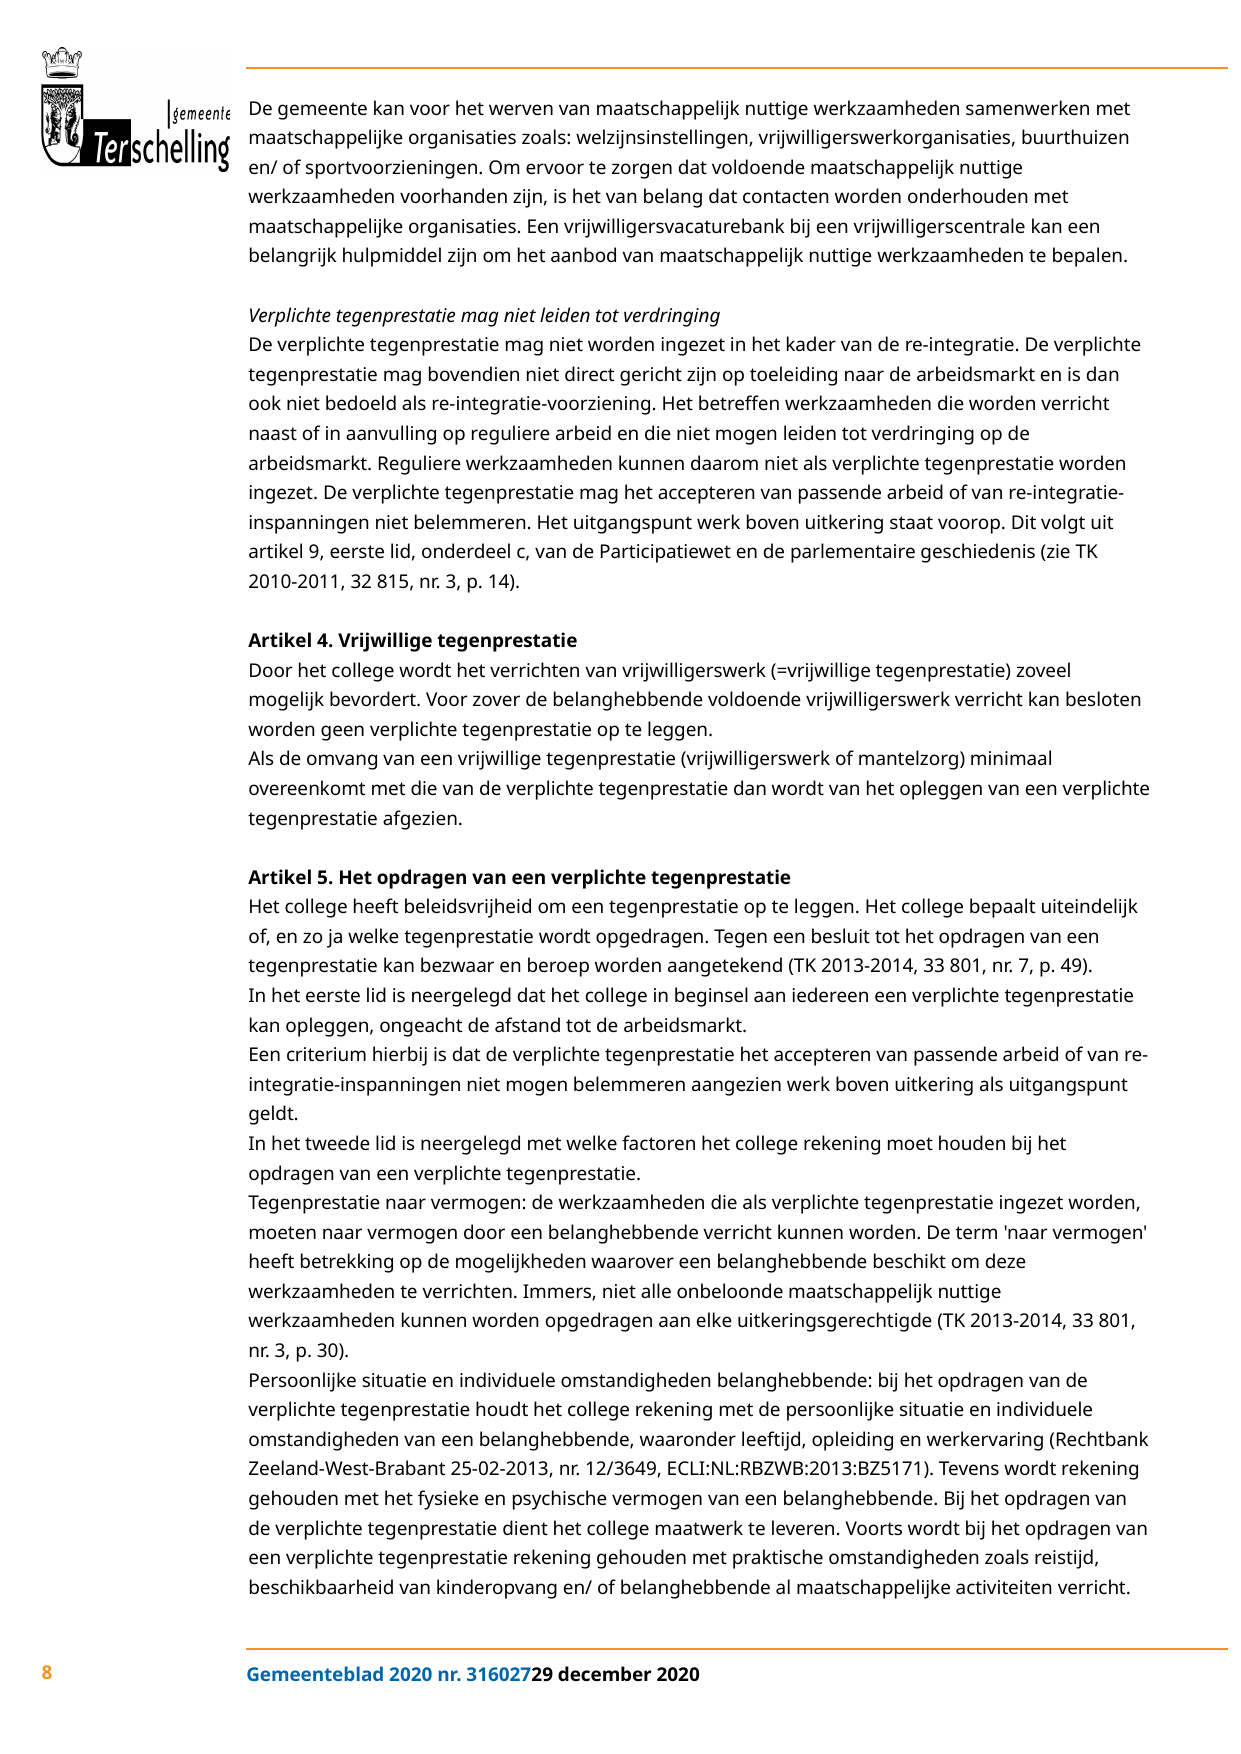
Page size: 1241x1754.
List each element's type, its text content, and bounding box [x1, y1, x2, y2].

text In het tweede lid is neergelegd met welke factoren het college rekening moet houden bij het opdragen van een verplichte tegenprestatie. [248, 1130, 1152, 1186]
text Verplichte tegenprestatie mag niet leiden tot verdringing [248, 302, 1152, 328]
text Artikel 4. Vrijwillige tegenprestatie [248, 627, 1152, 653]
text Een criterium hierbij is dat de verplichte tegenprestatie het accepteren van passende arbeid of van re-integratie-inspanningen niet mogen belemmeren aangezien werk boven uitkering als uitgangspunt geldt. [248, 1041, 1152, 1126]
text Artikel 5. Het opdragen van een verplichte tegenprestatie [248, 864, 1152, 890]
text Het college heeft beleidsvrijheid om een tegenprestatie op te leggen. Het college bepaalt uiteindelijk of, en zo ja welke tegenprestatie wordt opgedragen. Tegen een besluit tot het opdragen van een tegenprestatie kan bezwaar en beroep worden aangetekend (TK 2013-2014, 33 801, nr. 7, p. 49). [248, 893, 1152, 978]
text Tegenprestatie naar vermogen: de werkzaamheden die als verplichte tegenprestatie ingezet worden, moeten naar vermogen door een belanghebbende verricht kunnen worden. De term 'naar vermogen' heeft betrekking op de mogelijkheden waarover een belanghebbende beschikt om deze werkzaamheden te verrichten. Immers, niet alle onbeloonde maatschappelijk nuttige werkzaamheden kunnen worden opgedragen aan elke uitkeringsgerechtigde (TK 2013-2014, 33 801, nr. 3, p. 30). [248, 1189, 1152, 1363]
text De gemeente kan voor het werven van maatschappelijk nuttige werkzaamheden samenwerken met maatschappelijke organisaties zoals: welzijnsinstellingen, vrijwilligerswerkorganisaties, buurthuizen en/ of sportvoorzieningen. Om ervoor te zorgen dat voldoende maatschappelijk nuttige werkzaamheden voorhanden zijn, is het van belang dat contacten worden onderhouden met maatschappelijke organisaties. Een vrijwilligersvacaturebank bij een vrijwilligerscentrale kan een belangrijk hulpmiddel zijn om het aanbod van maatschappelijk nuttige werkzaamheden te bepalen. [248, 95, 1152, 268]
text De verplichte tegenprestatie mag niet worden ingezet in het kader van de re-integratie. De verplichte tegenprestatie mag bovendien niet direct gericht zijn op toeleiding naar de arbeidsmarkt en is dan ook niet bedoeld als re-integratie-voorziening. Het betreffen werkzaamheden die worden verricht naast of in aanvulling op reguliere arbeid en die niet mogen leiden tot verdringing op de arbeidsmarkt. Reguliere werkzaamheden kunnen daarom niet als verplichte tegenprestatie worden ingezet. De verplichte tegenprestatie mag het accepteren van passende arbeid of van re-integratie-inspanningen niet belemmeren. Het uitgangspunt werk boven uitkering staat voorop. Dit volgt uit artikel 9, eerste lid, onderdeel c, van de Participatiewet en de parlementaire geschiedenis (zie TK 2010-2011, 32 815, nr. 3, p. 14). [248, 331, 1152, 594]
text Als de omvang van een vrijwillige tegenprestatie (vrijwilligerswerk of mantelzorg) minimaal overeenkomt met die van de verplichte tegenprestatie dan wordt van het opleggen van een verplichte tegenprestatie afgezien. [248, 746, 1152, 831]
text Persoonlijke situatie en individuele omstandigheden belanghebbende: bij het opdragen van de verplichte tegenprestatie houdt het college rekening met de persoonlijke situatie en individuele omstandigheden van een belanghebbende, waaronder leeftijd, opleiding en werkervaring (Rechtbank Zeeland-West-Brabant 25-02-2013, nr. 12/3649, ECLI:NL:RBZWB:2013:BZ5171). Tevens wordt rekening gehouden met het fysieke en psychische vermogen van een belanghebbende. Bij het opdragen van de verplichte tegenprestatie dient het college maatwerk te leveren. Voorts wordt bij het opdragen van een verplichte tegenprestatie rekening gehouden met praktische omstandigheden zoals reistijd, beschikbaarheid van kinderopvang en/ of belanghebbende al maatschappelijke activiteiten verricht. [248, 1367, 1152, 1600]
text Door het college wordt het verrichten van vrijwilligerswerk (=vrijwillige tegenprestatie) zoveel mogelijk bevordert. Voor zover de belanghebbende voldoende vrijwilligerswerk verricht kan besloten worden geen verplichte tegenprestatie op te leggen. [248, 657, 1152, 742]
picture [41, 47, 231, 172]
text In het eerste lid is neergelegd dat het college in beginsel aan iedereen een verplichte tegenprestatie kan opleggen, ongeacht de afstand tot de arbeidsmarkt. [248, 982, 1152, 1038]
